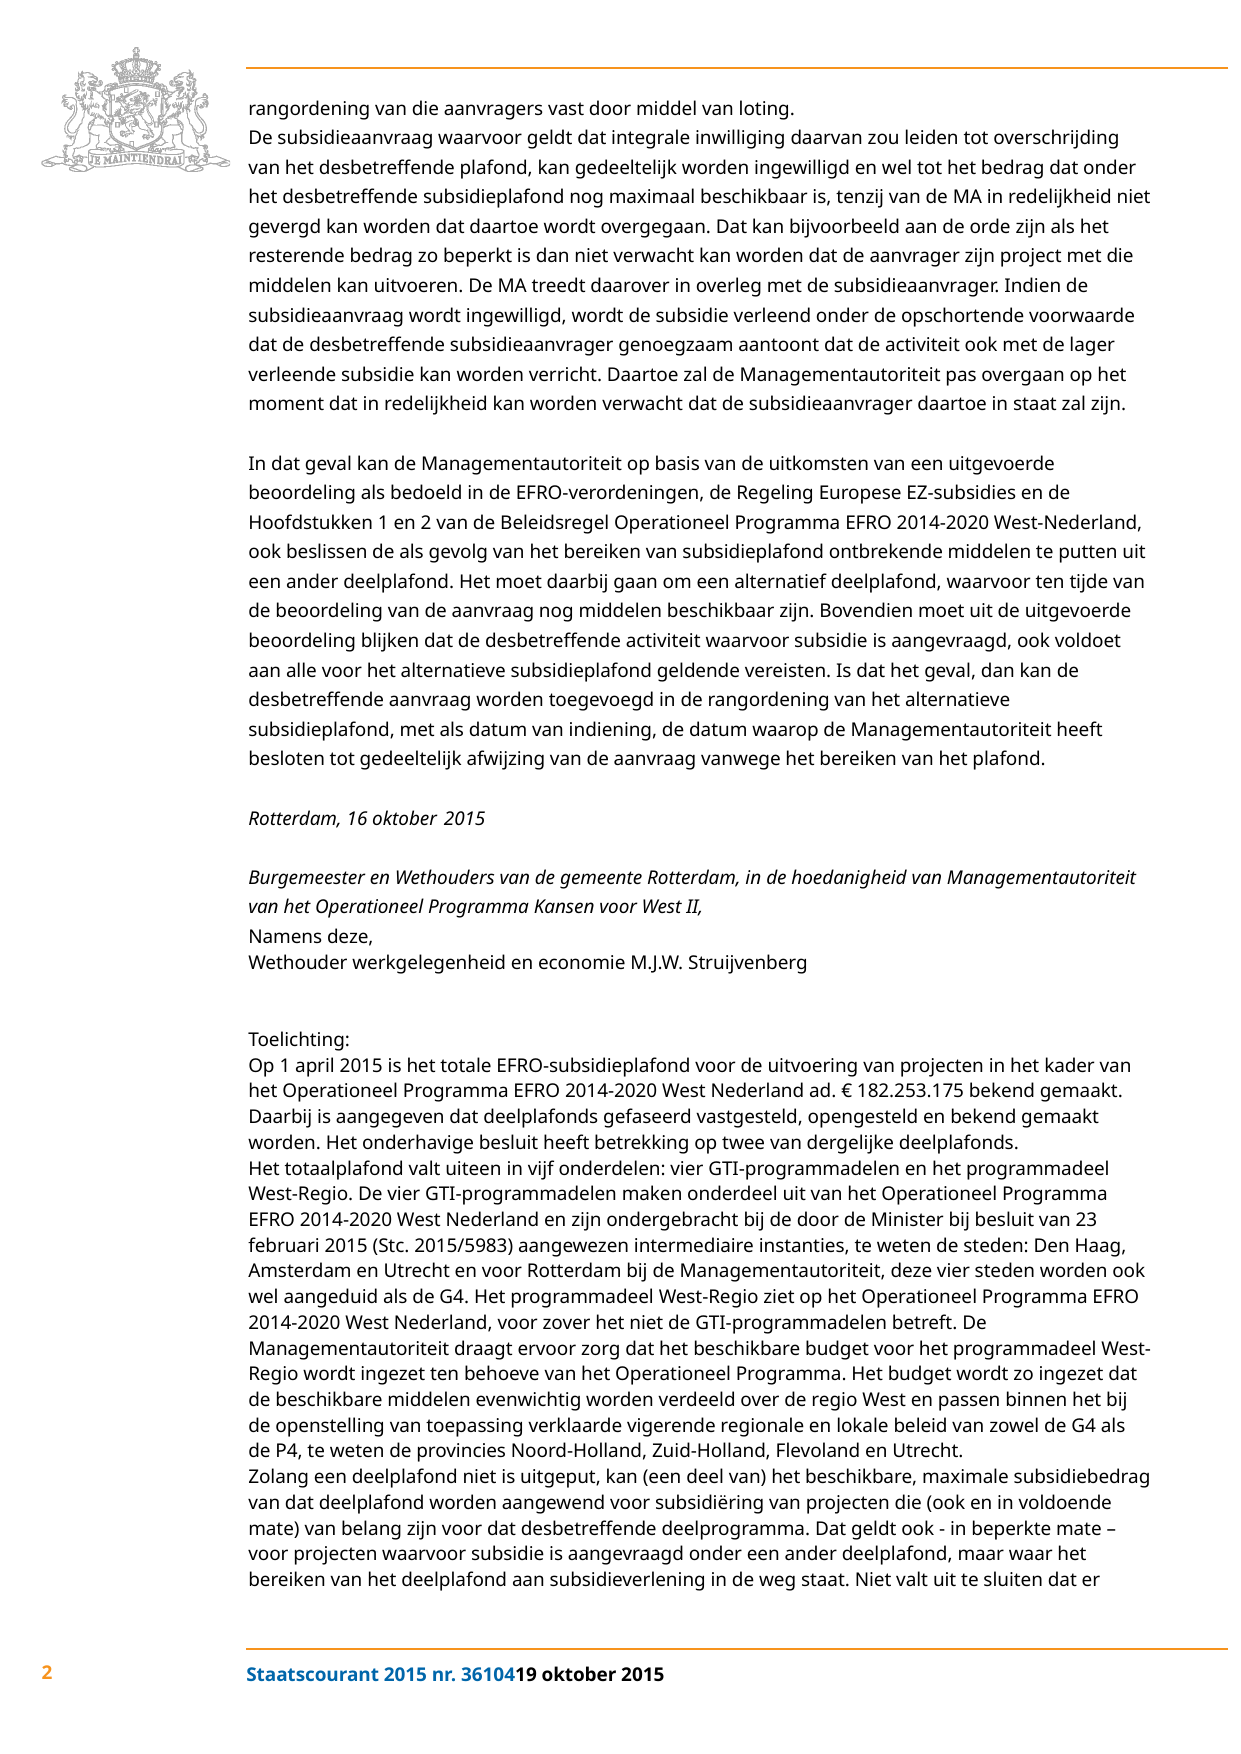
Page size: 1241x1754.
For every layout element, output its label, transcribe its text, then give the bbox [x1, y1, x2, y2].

text De subsidieaanvraag waarvoor geldt dat integrale inwilliging daarvan zou leiden tot overschrijding van het desbetreffende plafond, kan gedeeltelijk worden ingewilligd en wel tot het bedrag dat onder het desbetreffende subsidieplafond nog maximaal beschikbaar is, tenzij van de MA in redelijkheid niet gevergd kan worden dat daartoe wordt overgegaan. Dat kan bijvoorbeeld aan de orde zijn als het resterende bedrag zo beperkt is dan niet verwacht kan worden dat de aanvrager zijn project met die middelen kan uitvoeren. De MA treedt daarover in overleg met de subsidieaanvrager. Indien de subsidieaanvraag wordt ingewilligd, wordt de subsidie verleend onder de opschortende voorwaarde dat de desbetreffende subsidieaanvrager genoegzaam aantoont dat de activiteit ook met de lager verleende subsidie kan worden verricht. Daartoe zal de Managementautoriteit pas overgaan op het moment dat in redelijkheid kan worden verwacht dat de subsidieaanvrager daartoe in staat zal zijn. [248, 124, 1152, 416]
text Rotterdam, 16 oktober 2015 [248, 805, 1152, 831]
text In dat geval kan de Managementautoriteit op basis van de uitkomsten van een uitgevoerde beoordeling als bedoeld in de EFRO-verordeningen, de Regeling Europese EZ-subsidies en de Hoofdstukken 1 en 2 van de Beleidsregel Operationeel Programma EFRO 2014-2020 West-Nederland, ook beslissen de als gevolg van het bereiken van subsidieplafond ontbrekende middelen te putten uit een ander deelplafond. Het moet daarbij gaan om een alternatief deelplafond, waarvoor ten tijde van de beoordeling van de aanvraag nog middelen beschikbaar zijn. Bovendien moet uit de uitgevoerde beoordeling blijken dat de desbetreffende activiteit waarvoor subsidie is aangevraagd, ook voldoet aan alle voor het alternatieve subsidieplafond geldende vereisten. Is dat het geval, dan kan de desbetreffende aanvraag worden toegevoegd in de rangordening van het alternatieve subsidieplafond, met als datum van indiening, de datum waarop de Managementautoriteit heeft besloten tot gedeeltelijk afwijzing van de aanvraag vanwege het bereiken van het plafond. [248, 450, 1152, 771]
text Het totaalplafond valt uiteen in vijf onderdelen: vier GTI-programmadelen en het programmadeel West-Regio. De vier GTI-programmadelen maken onderdeel uit van het Operationeel Programma EFRO 2014-2020 West Nederland en zijn ondergebracht bij de door de Minister bij besluit van 23 februari 2015 (Stc. 2015/5983) aangewezen intermediaire instanties, te weten de steden: Den Haag, Amsterdam en Utrecht en voor Rotterdam bij de Managementautoriteit, deze vier steden worden ook wel aangeduid als de G4. Het programmadeel West-Regio ziet op het Operationeel Programma EFRO 2014-2020 West Nederland, voor zover het niet de GTI-programmadelen betreft. De Managementautoriteit draagt ervoor zorg dat het beschikbare budget voor het programmadeel West-Regio wordt ingezet ten behoeve van het Operationeel Programma. Het budget wordt zo ingezet dat de beschikbare middelen evenwichtig worden verdeeld over de regio West en passen binnen het bij de openstelling van toepassing verklaarde vigerende regionale en lokale beleid van zowel de G4 als de P4, te weten de provincies Noord-Holland, Zuid-Holland, Flevoland en Utrecht. [248, 1155, 1152, 1463]
text Op 1 april 2015 is het totale EFRO-subsidieplafond voor de uitvoering van projecten in het kader van het Operationeel Programma EFRO 2014-2020 West Nederland ad. € 182.253.175 bekend gemaakt. Daarbij is aangegeven dat deelplafonds gefaseerd vastgesteld, opengesteld en bekend gemaakt worden. Het onderhavige besluit heeft betrekking op twee van dergelijke deelplafonds. [248, 1052, 1152, 1155]
text Wethouder werkgelegenheid en economie M.J.W. Struijvenberg [248, 949, 1152, 974]
text Burgemeester en Wethouders van de gemeente Rotterdam, in de hoedanigheid van Managementautoriteit van het Operationeel Programma Kansen voor West II, [248, 864, 1152, 919]
text Toelichting: [248, 1026, 1152, 1052]
text Namens deze, [248, 923, 1152, 949]
picture [41, 47, 231, 172]
text Zolang een deelplafond niet is uitgeput, kan (een deel van) het beschikbare, maximale subsidiebedrag van dat deelplafond worden aangewend voor subsidiëring van projecten die (ook en in voldoende mate) van belang zijn voor dat desbetreffende deelprogramma. Dat geldt ook - in beperkte mate – voor projecten waarvoor subsidie is aangevraagd onder een ander deelplafond, maar waar het bereiken van het deelplafond aan subsidieverlening in de weg staat. Niet valt uit te sluiten dat er [248, 1463, 1152, 1592]
text rangordening van die aanvragers vast door middel van loting. [248, 95, 1152, 121]
